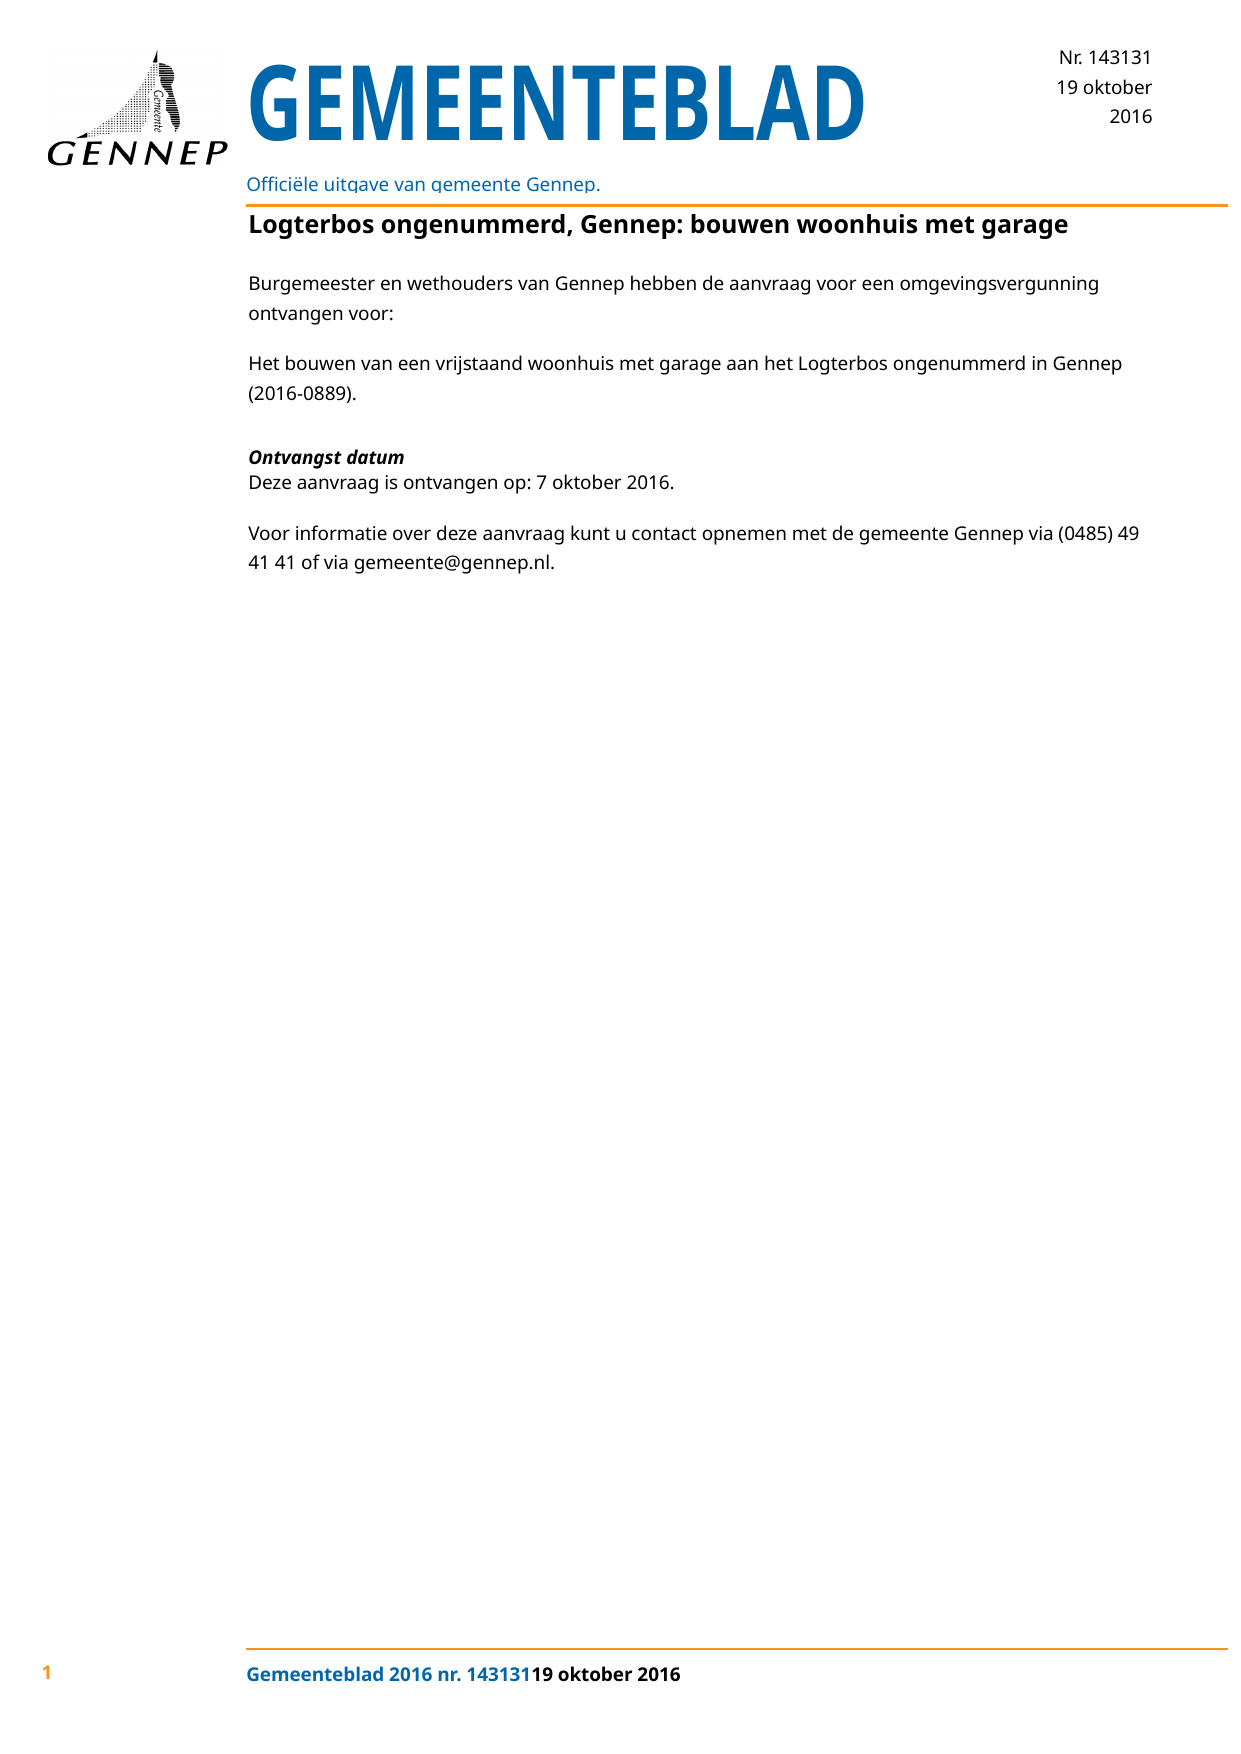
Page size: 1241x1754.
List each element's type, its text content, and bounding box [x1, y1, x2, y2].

text Logterbos ongenummerd, Gennep: bouwen woonhuis met garage [248, 207, 1152, 241]
text Voor informatie over deze aanvraag kunt u contact opnemen met de gemeente Gennep via (0485) 49 41 41 of via gemeente@gennep.nl. [248, 520, 1152, 575]
text Ontvangst datum [248, 444, 1152, 469]
text Burgemeester en wethouders van Gennep hebben de aanvraag voor een omgevingsvergunning ontvangen voor: [248, 270, 1152, 326]
text Deze aanvraag is ontvangen op: 7 oktober 2016. [248, 469, 1152, 495]
picture [41, 47, 231, 172]
text Het bouwen van een vrijstaand woonhuis met garage aan het Logterbos ongenummerd in Gennep (2016-0889). [248, 350, 1152, 406]
